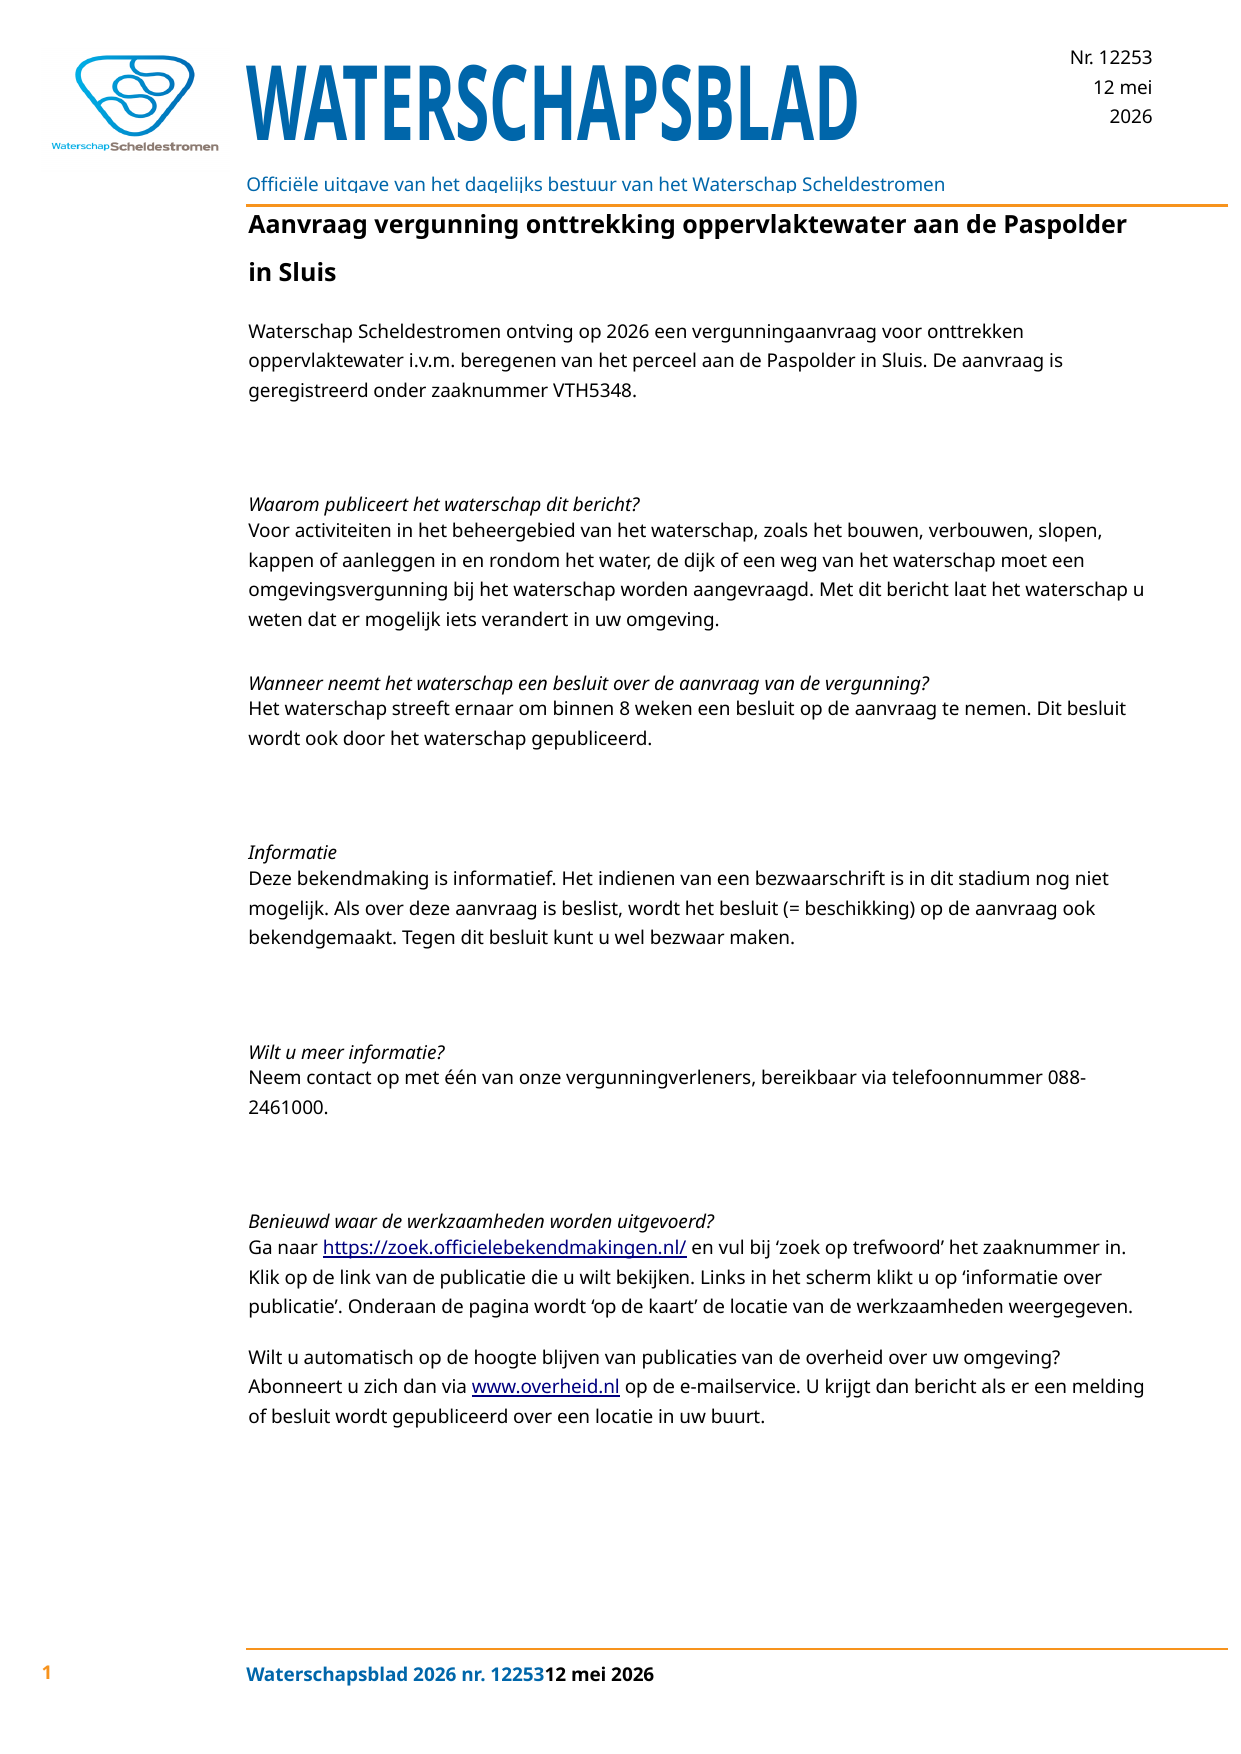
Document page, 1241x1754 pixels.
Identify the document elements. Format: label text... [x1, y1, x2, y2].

picture [41, 47, 231, 172]
text Waarom publiceert het waterschap dit bericht? [248, 491, 1152, 517]
text Het waterschap streeft ernaar om binnen 8 weken een besluit op de aanvraag te nemen. Dit besluit wordt ook door het waterschap gepubliceerd. [248, 696, 1152, 751]
text Wilt u meer informatie? [248, 1039, 1152, 1064]
text Informatie [248, 839, 1152, 865]
text Deze bekendmaking is informatief. Het indienen van een bezwaarschrift is in dit stadium nog niet mogelijk. Als over deze aanvraag is beslist, wordt het besluit (= beschikking) op de aanvraag ook bekendgemaakt. Tegen dit besluit kunt u wel bezwaar maken. [248, 865, 1152, 950]
text Waterschap Scheldestromen ontving op 2026 een vergunningaanvraag voor onttrekken oppervlaktewater i.v.m. beregenen van het perceel aan de Paspolder in Sluis. De aanvraag is geregistreerd onder zaaknummer VTH5348. [248, 318, 1152, 403]
text Ga naar https://zoek.officielebekendmakingen.nl/ en vul bij ‘zoek op trefwoord’ het zaaknummer in. Klik op de link van de publicatie die u wilt bekijken. Links in het scherm klikt u op ‘informatie over publicatie’. Onderaan de pagina wordt ‘op de kaart’ de locatie van de werkzaamheden weergegeven. [248, 1234, 1152, 1319]
text Voor activiteiten in het beheergebied van het waterschap, zoals het bouwen, verbouwen, slopen, kappen of aanleggen in en rondom het water, de dijk of een weg van het waterschap moet een omgevingsvergunning bij het waterschap worden aangevraagd. Met dit bericht laat het waterschap u weten dat er mogelijk iets verandert in uw omgeving. [248, 517, 1152, 632]
text Aanvraag vergunning onttrekking oppervlaktewater aan de Paspolder in Sluis [248, 207, 1152, 288]
text Wilt u automatisch op de hoogte blijven van publicaties van de overheid over uw omgeving? Abonneert u zich dan via www.overheid.nl op de e-mailservice. U krijgt dan bericht als er een melding of besluit wordt gepubliceerd over een locatie in uw buurt. [248, 1344, 1152, 1429]
text Wanneer neemt het waterschap een besluit over de aanvraag van de vergunning? [248, 670, 1152, 696]
text Benieuwd waar de werkzaamheden worden uitgevoerd? [248, 1208, 1152, 1234]
text Neem contact op met één van onze vergunningverleners, bereikbaar via telefoonnummer 088-2461000. [248, 1064, 1152, 1120]
